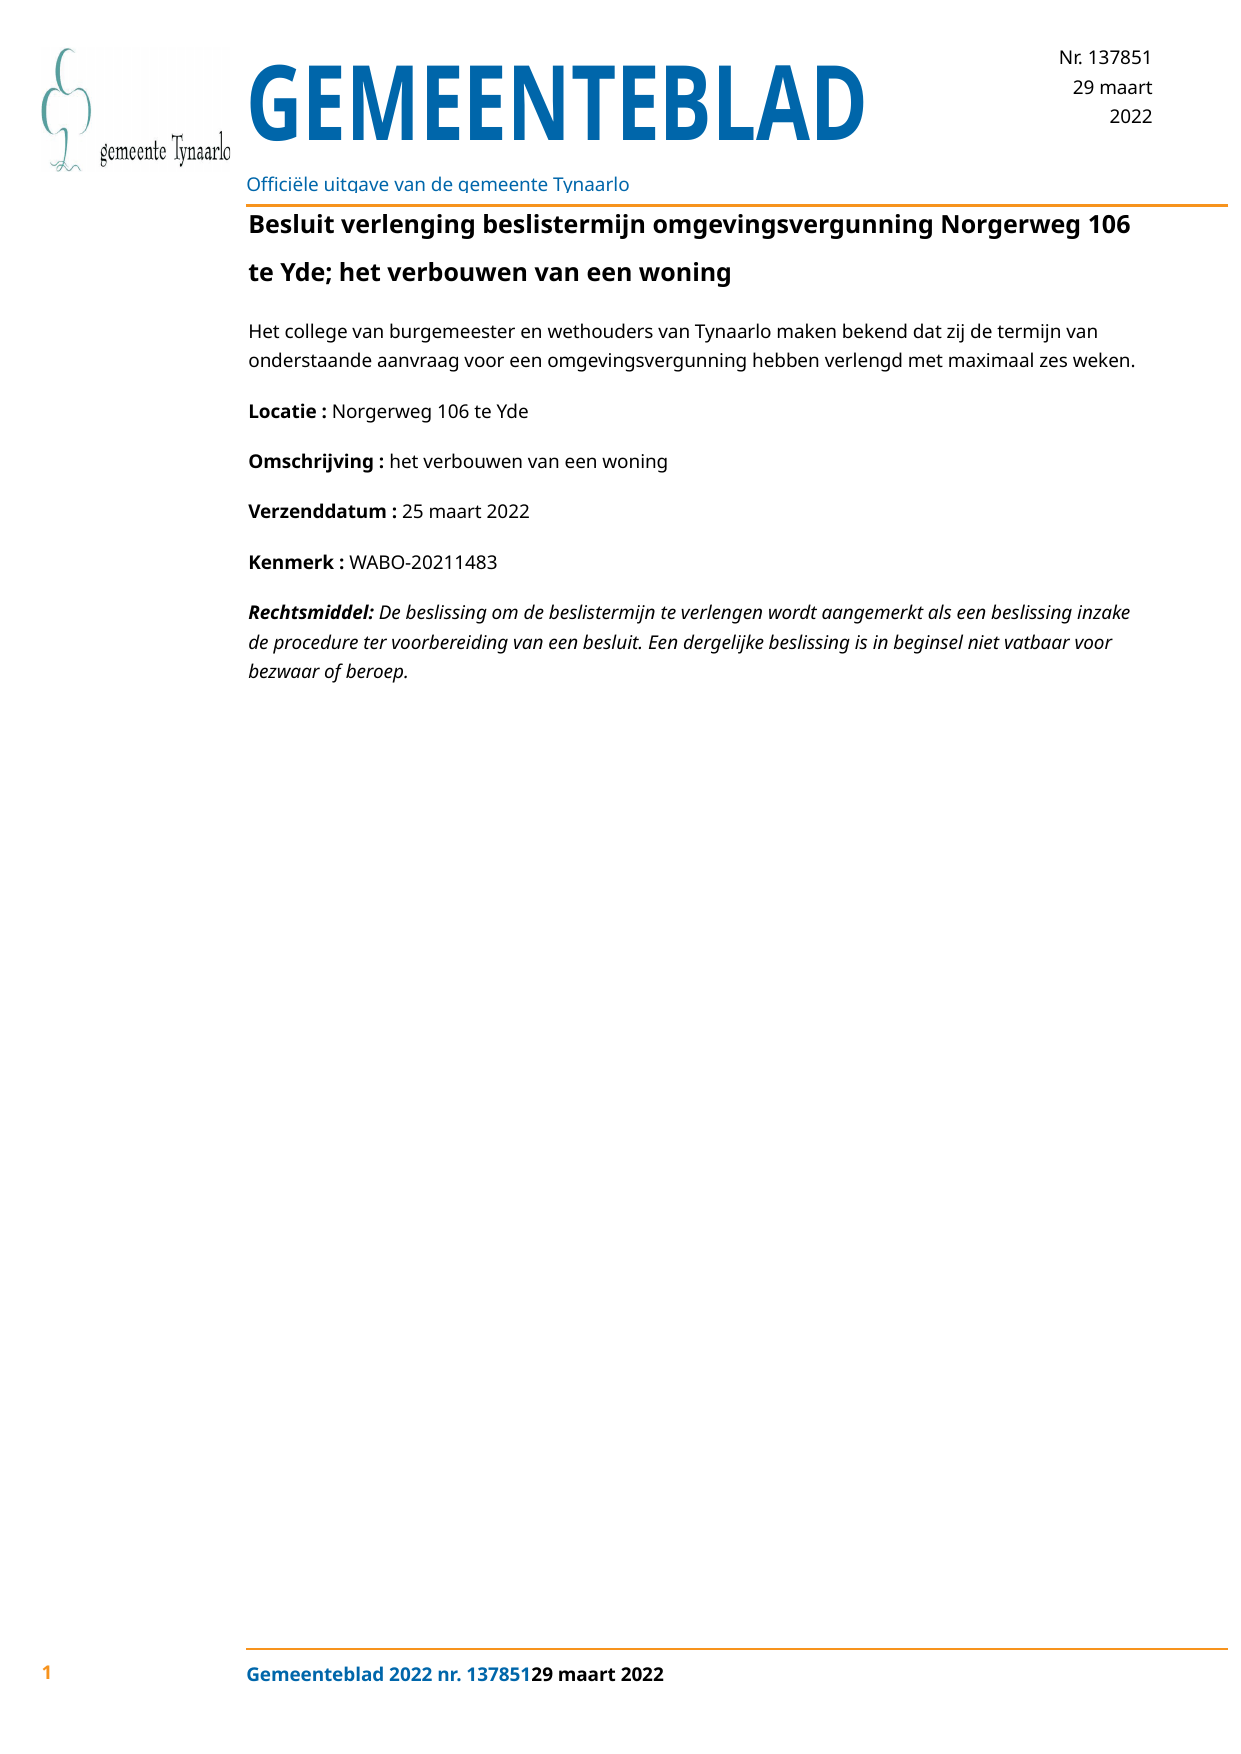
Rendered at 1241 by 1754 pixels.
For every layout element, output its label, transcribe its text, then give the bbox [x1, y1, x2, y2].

text Verzenddatum : 25 maart 2022 [248, 499, 1152, 524]
text Locatie : Norgerweg 106 te Yde [248, 398, 1152, 424]
text Kenmerk : WABO-20211483 [248, 549, 1152, 575]
picture [41, 47, 231, 172]
text Rechtsmiddel: De beslissing om de beslistermijn te verlengen wordt aangemerkt als een beslissing inzake de procedure ter voorbereiding van een besluit. Een dergelijke beslissing is in beginsel niet vatbaar voor bezwaar of beroep. [248, 599, 1152, 684]
text Omschrijving : het verbouwen van een woning [248, 448, 1152, 474]
text Het college van burgemeester en wethouders van Tynaarlo maken bekend dat zij de termijn van onderstaande aanvraag voor een omgevingsvergunning hebben verlengd met maximaal zes weken. [248, 318, 1152, 373]
text Besluit verlenging beslistermijn omgevingsvergunning Norgerweg 106 te Yde; het verbouwen van een woning [248, 207, 1152, 288]
